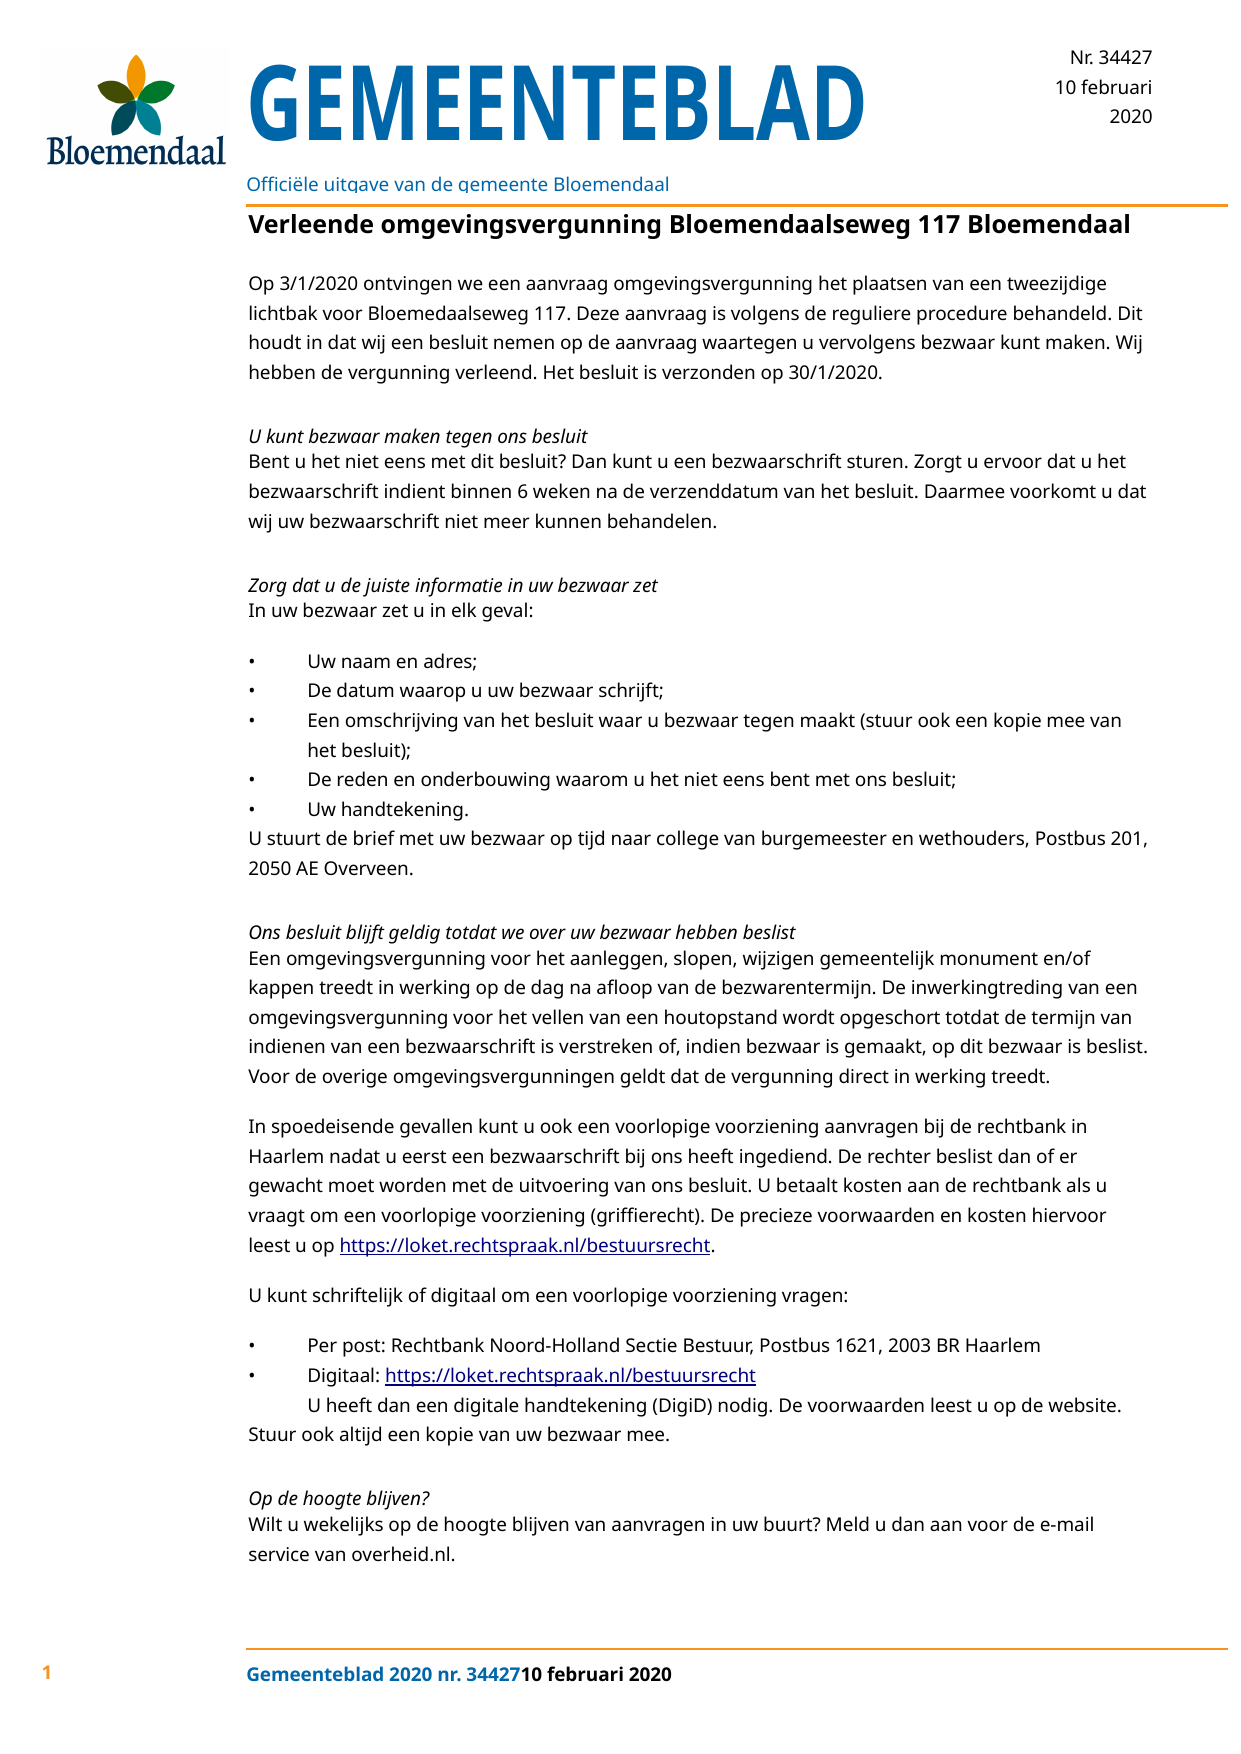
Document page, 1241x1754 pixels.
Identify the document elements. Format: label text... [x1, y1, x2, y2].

text Stuur ook altijd een kopie van uw bezwaar mee. [248, 1421, 1152, 1447]
text Op 3/1/2020 ontvingen we een aanvraag omgevingsvergunning het plaatsen van een tweezijdige lichtbak voor Bloemedaalseweg 117. Deze aanvraag is volgens de reguliere procedure behandeld. Dit houdt in dat wij een besluit nemen op de aanvraag waartegen u vervolgens bezwaar kunt maken. Wij hebben de vergunning verleend. Het besluit is verzonden op 30/1/2020. [248, 270, 1152, 385]
list Uw handtekening. [248, 796, 1152, 822]
text Bent u het niet eens met dit besluit? Dan kunt u een bezwaarschrift sturen. Zorgt u ervoor dat u het bezwaarschrift indient binnen 6 weken na de verzenddatum van het besluit. Daarmee voorkomt u dat wij uw bezwaarschrift niet meer kunnen behandelen. [248, 449, 1152, 534]
text In spoedeisende gevallen kunt u ook een voorlopige voorziening aanvragen bij de rechtbank in Haarlem nadat u eerst een bezwaarschrift bij ons heeft ingediend. De rechter beslist dan of er gewacht moet worden met de uitvoering van ons besluit. U betaalt kosten aan de rechtbank als u vraagt om een voorlopige voorziening (griffierecht). De precieze voorwaarden en kosten hiervoor leest u op https://loket.rechtspraak.nl/bestuursrecht. [248, 1113, 1152, 1258]
list Uw naam en adres; [248, 648, 1152, 674]
text Wilt u wekelijks op de hoogte blijven van aanvragen in uw buurt? Meld u dan aan voor de e-mail service van overheid.nl. [248, 1511, 1152, 1566]
text Een omgevingsvergunning voor het aanleggen, slopen, wijzigen gemeentelijk monument en/of kappen treedt in werking op de dag na afloop van de bezwarentermijn. De inwerkingtreding van een omgevingsvergunning voor het vellen van een houtopstand wordt opgeschort totdat de termijn van indienen van een bezwaarschrift is verstreken of, indien bezwaar is gemaakt, op dit bezwaar is beslist. Voor de overige omgevingsvergunningen geldt dat de vergunning direct in werking treedt. [248, 945, 1152, 1089]
list Een omschrijving van het besluit waar u bezwaar tegen maakt (stuur ook een kopie mee van het besluit); [248, 707, 1152, 762]
picture [41, 47, 231, 172]
text Op de hoogte blijven? [248, 1485, 1152, 1511]
text U kunt schriftelijk of digitaal om een voorlopige voorziening vragen: [248, 1282, 1152, 1308]
text U stuurt de brief met uw bezwaar op tijd naar college van burgemeester en wethouders, Postbus 201, 2050 AE Overveen. [248, 826, 1152, 881]
list U heeft dan een digitale handtekening (DigiD) nodig. De voorwaarden leest u op de website. [248, 1392, 1152, 1418]
list De datum waarop u uw bezwaar schrijft; [248, 678, 1152, 703]
list De reden en onderbouwing waarom u het niet eens bent met ons besluit; [248, 766, 1152, 792]
text Ons besluit blijft geldig totdat we over uw bezwaar hebben beslist [248, 919, 1152, 945]
text Zorg dat u de juiste informatie in uw bezwaar zet [248, 572, 1152, 598]
text In uw bezwaar zet u in elk geval: [248, 598, 1152, 623]
list Digitaal: https://loket.rechtspraak.nl/bestuursrecht [248, 1362, 1152, 1388]
text U kunt bezwaar maken tegen ons besluit [248, 423, 1152, 449]
text Verleende omgevingsvergunning Bloemendaalseweg 117 Bloemendaal [248, 207, 1152, 241]
list Per post: Rechtbank Noord-Holland Sectie Bestuur, Postbus 1621, 2003 BR Haarlem [248, 1333, 1152, 1358]
